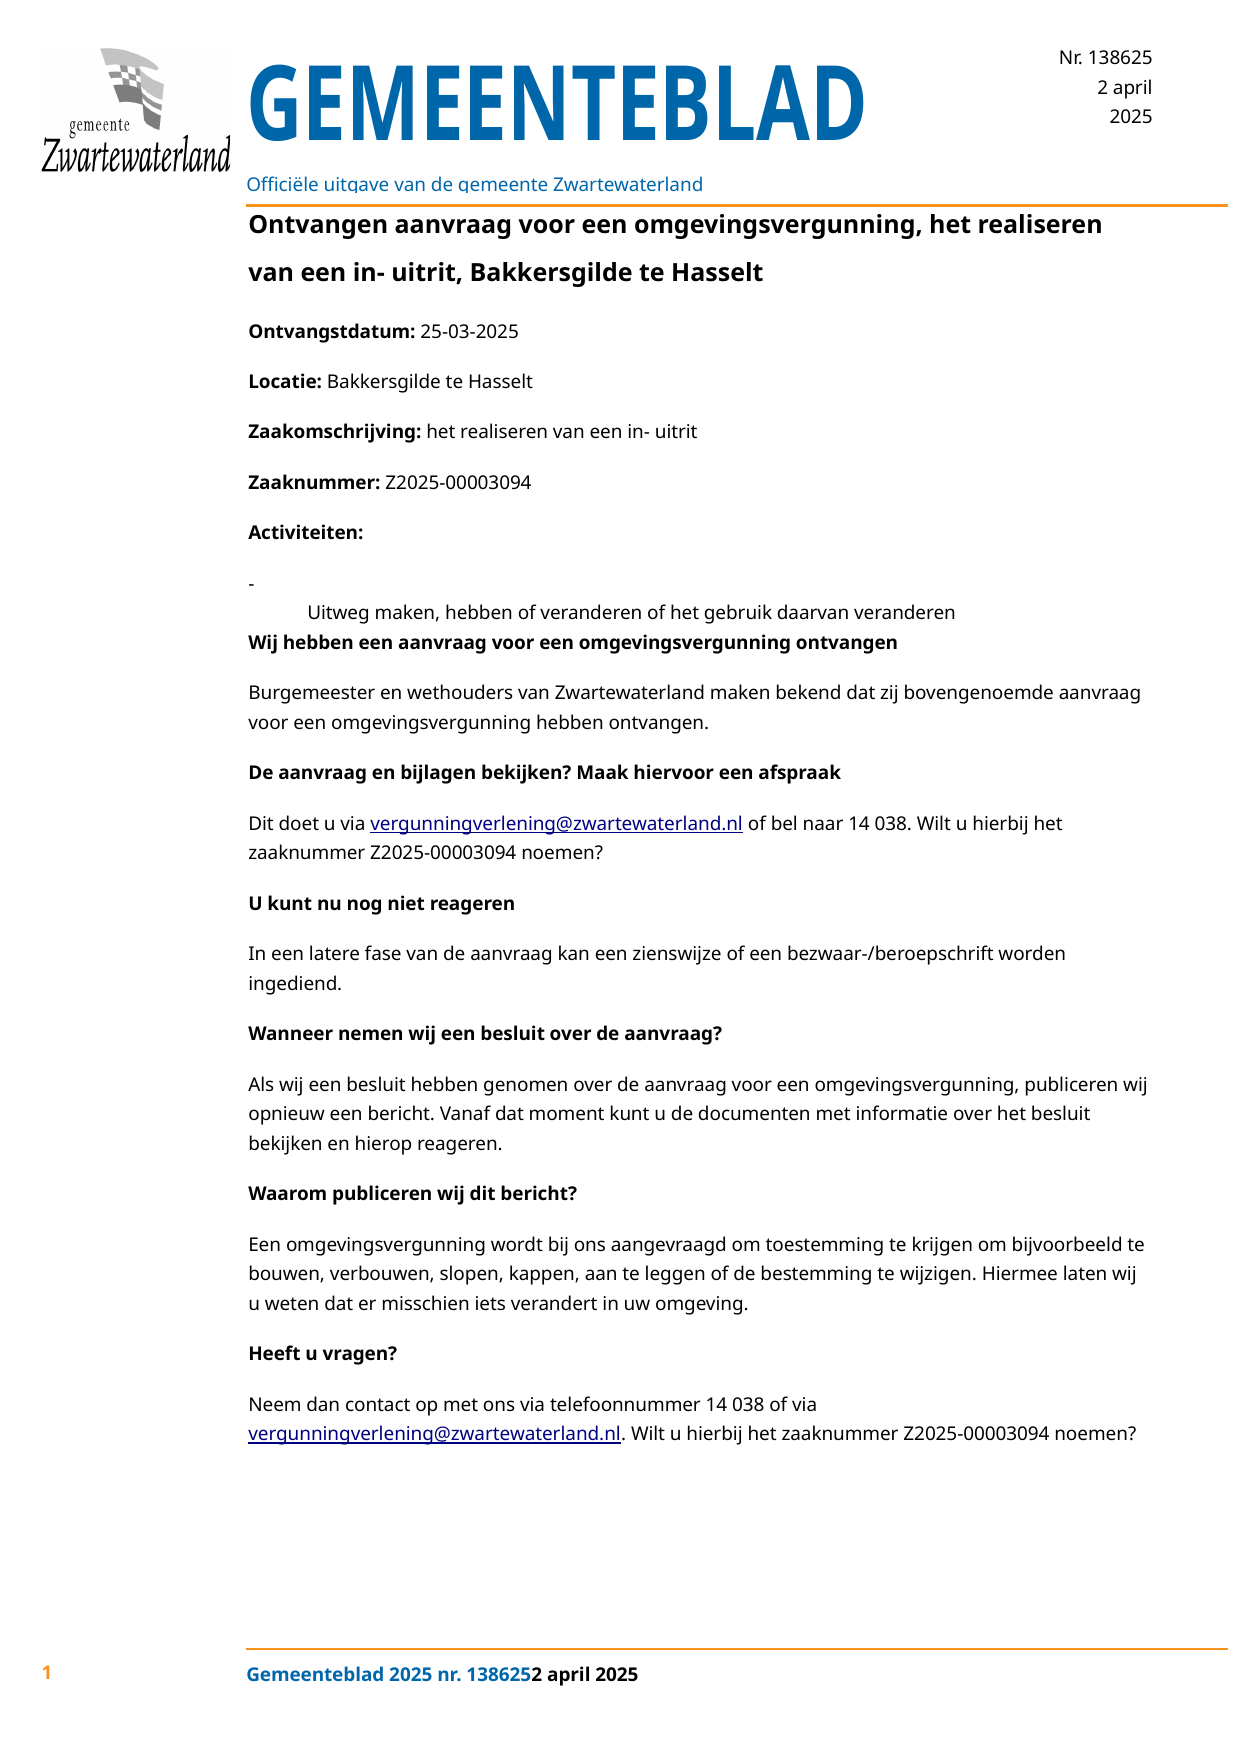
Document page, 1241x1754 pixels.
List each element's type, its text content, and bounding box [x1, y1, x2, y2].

text De aanvraag en bijlagen bekijken? Maak hiervoor een afspraak [248, 759, 1152, 785]
text Activiteiten: [248, 519, 1152, 545]
text Waarom publiceren wij dit bericht? [248, 1180, 1152, 1206]
text Een omgevingsvergunning wordt bij ons aangevraagd om toestemming te krijgen om bijvoorbeeld te bouwen, verbouwen, slopen, kappen, aan te leggen of de bestemming te wijzigen. Hiermee laten wij u weten dat er misschien iets verandert in uw omgeving. [248, 1231, 1152, 1316]
text Zaakomschrijving: het realiseren van een in- uitrit [248, 419, 1152, 444]
text U kunt nu nog niet reageren [248, 890, 1152, 916]
text Heeft u vragen? [248, 1340, 1152, 1366]
text In een latere fase van de aanvraag kan een zienswijze of een bezwaar-/beroepschrift worden ingediend. [248, 940, 1152, 996]
picture [41, 47, 231, 172]
text Ontvangstdatum: 25-03-2025 [248, 318, 1152, 344]
text Zaaknummer: Z2025-00003094 [248, 469, 1152, 495]
text Dit doet u via vergunningverlening@zwartewaterland.nl of bel naar 14 038. Wilt u hierbij het zaaknummer Z2025-00003094 noemen? [248, 810, 1152, 865]
list Uitweg maken, hebben of veranderen of het gebruik daarvan veranderen [248, 599, 1152, 625]
text Ontvangen aanvraag voor een omgevingsvergunning, het realiseren van een in- uitrit, Bakkersgilde te Hasselt [248, 207, 1152, 288]
text Neem dan contact op met ons via telefoonnummer 14 038 of via vergunningverlening@zwartewaterland.nl. Wilt u hierbij het zaaknummer Z2025-00003094 noemen? [248, 1391, 1152, 1446]
text Wanneer nemen wij een besluit over de aanvraag? [248, 1020, 1152, 1046]
text Wij hebben een aanvraag voor een omgevingsvergunning ontvangen [248, 629, 1152, 655]
text Burgemeester en wethouders van Zwartewaterland maken bekend dat zij bovengenoemde aanvraag voor een omgevingsvergunning hebben ontvangen. [248, 679, 1152, 735]
text Locatie: Bakkersgilde te Hasselt [248, 368, 1152, 394]
text Als wij een besluit hebben genomen over de aanvraag voor een omgevingsvergunning, publiceren wij opnieuw een bericht. Vanaf dat moment kunt u de documenten met informatie over het besluit bekijken en hierop reageren. [248, 1071, 1152, 1156]
